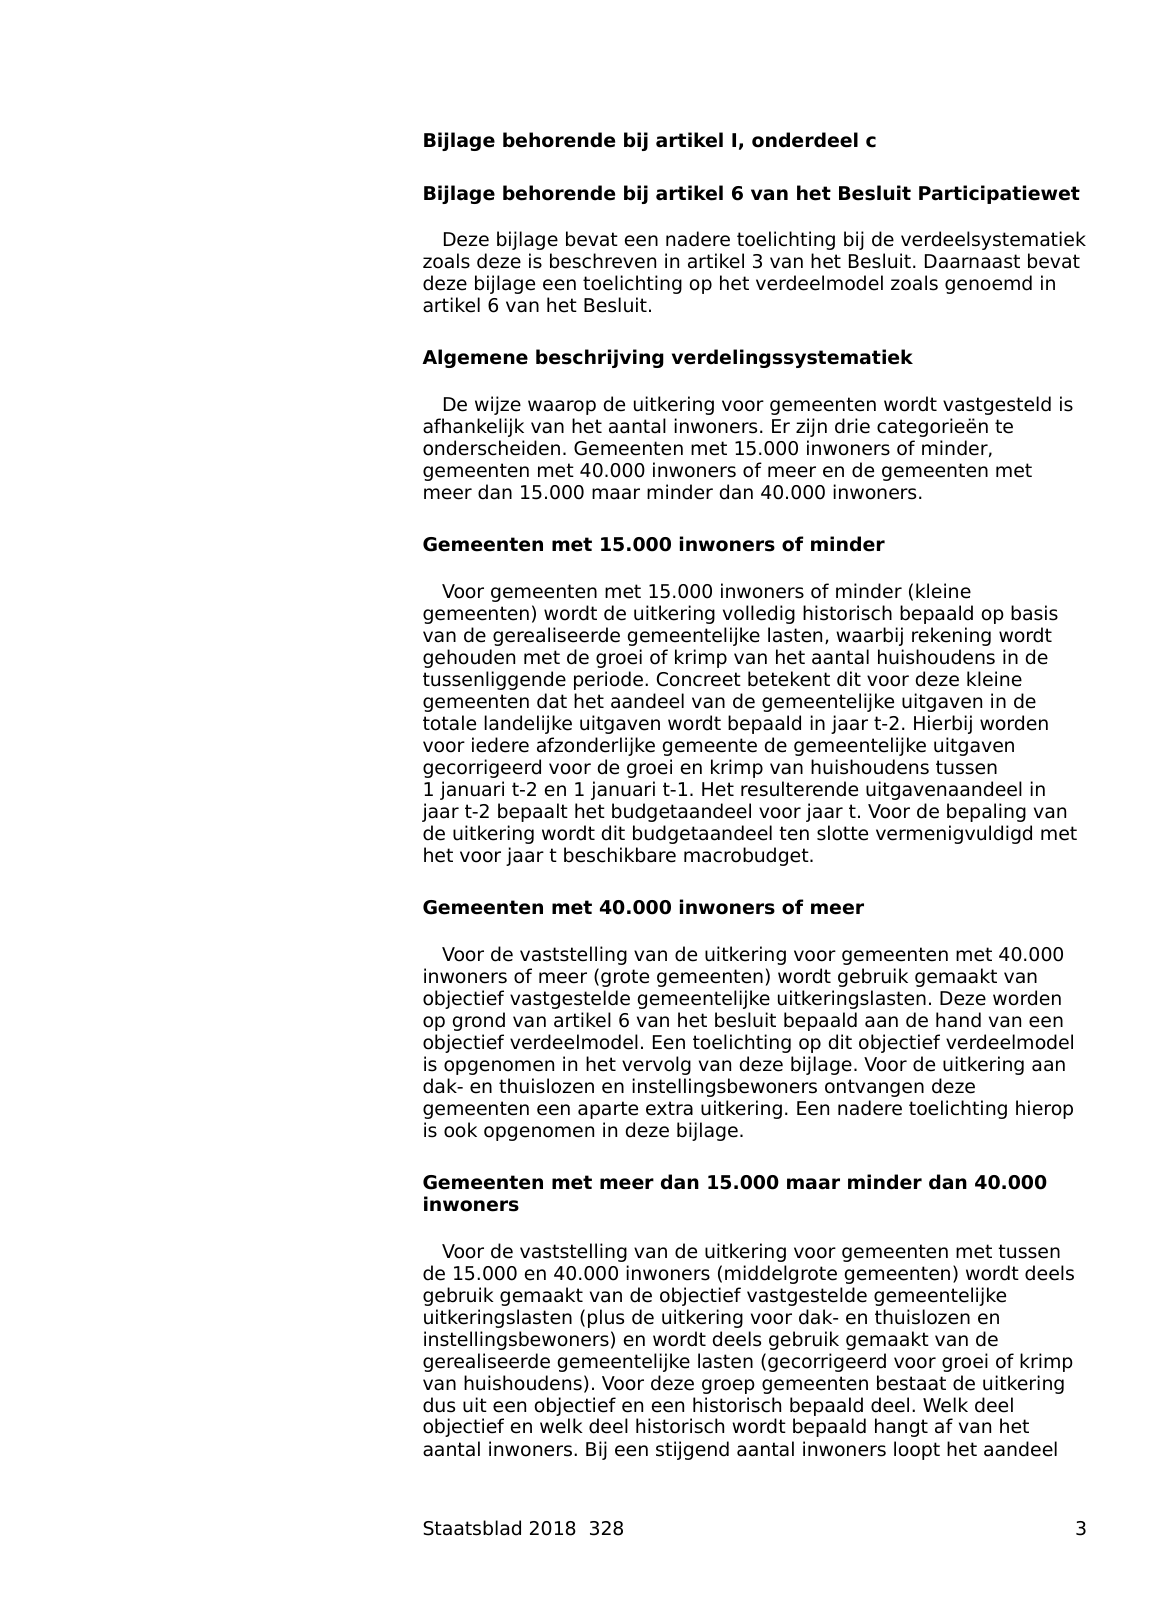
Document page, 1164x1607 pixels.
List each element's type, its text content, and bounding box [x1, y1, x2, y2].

subtitle Algemene beschrijving verdelingssystematiek [422, 347, 1087, 369]
text Voor gemeenten met 15.000 inwoners of minder (kleine gemeenten) wordt de uitkering volledig historisch bepaald op basis van de gerealiseerde gemeentelijke lasten, waarbij rekening wordt gehouden met de groei of krimp van het aantal huishoudens in de tussenliggende periode. Concreet betekent dit voor deze kleine gemeenten dat het aandeel van de gemeentelijke uitgaven in de totale landelijke uitgaven wordt bepaald in jaar t-2. Hierbij worden voor iedere afzonderlijke gemeente de gemeentelijke uitgaven gecorrigeerd voor de groei en krimp van huishoudens tussen 1 januari t-2 en 1 januari t-1. Het resulterende uitgavenaandeel in jaar t-2 bepaalt het budgetaandeel voor jaar t. Voor de bepaling van de uitkering wordt dit budgetaandeel ten slotte vermenigvuldigd met het voor jaar t beschikbare macrobudget. [422, 581, 1087, 867]
subtitle Bijlage behorende bij artikel 6 van het Besluit Participatiewet [422, 182, 1087, 204]
text Voor de vaststelling van de uitkering voor gemeenten met tussen de 15.000 en 40.000 inwoners (middelgrote gemeenten) wordt deels gebruik gemaakt van de objectief vastgestelde gemeentelijke uitkeringslasten (plus de uitkering voor dak- en thuislozen en instellingsbewoners) en wordt deels gebruik gemaakt van de gerealiseerde gemeentelijke lasten (gecorrigeerd voor groei of krimp van huishoudens). Voor deze groep gemeenten bestaat de uitkering dus uit een objectief en een historisch bepaald deel. Welk deel objectief en welk deel historisch wordt bepaald hangt af van het aantal inwoners. Bij een stijgend aantal inwoners loopt het aandeel [422, 1241, 1087, 1460]
text Deze bijlage bevat een nadere toelichting bij de verdeelsystematiek zoals deze is beschreven in artikel 3 van het Besluit. Daarnaast bevat deze bijlage een toelichting op het verdeelmodel zoals genoemd in artikel 6 van het Besluit. [422, 229, 1087, 317]
text Voor de vaststelling van de uitkering voor gemeenten met 40.000 inwoners of meer (grote gemeenten) wordt gebruik gemaakt van objectief vastgestelde gemeentelijke uitkeringslasten. Deze worden op grond van artikel 6 van het besluit bepaald aan de hand van een objectief verdeelmodel. Een toelichting op dit objectief verdeelmodel is opgenomen in het vervolg van deze bijlage. Voor de uitkering aan dak- en thuislozen en instellingsbewoners ontvangen deze gemeenten een aparte extra uitkering. Een nadere toelichting hierop is ook opgenomen in deze bijlage. [422, 944, 1087, 1142]
subtitle Gemeenten met 15.000 inwoners of minder [422, 534, 1087, 556]
subtitle Bijlage behorende bij artikel I, onderdeel c [422, 130, 1087, 152]
subtitle Gemeenten met 40.000 inwoners of meer [422, 897, 1087, 919]
subtitle Gemeenten met meer dan 15.000 maar minder dan 40.000 inwoners [422, 1172, 1087, 1216]
text De wijze waarop de uitkering voor gemeenten wordt vastgesteld is afhankelijk van het aantal inwoners. Er zijn drie categorieën te onderscheiden. Gemeenten met 15.000 inwoners of minder, gemeenten met 40.000 inwoners of meer en de gemeenten met meer dan 15.000 maar minder dan 40.000 inwoners. [422, 394, 1087, 504]
